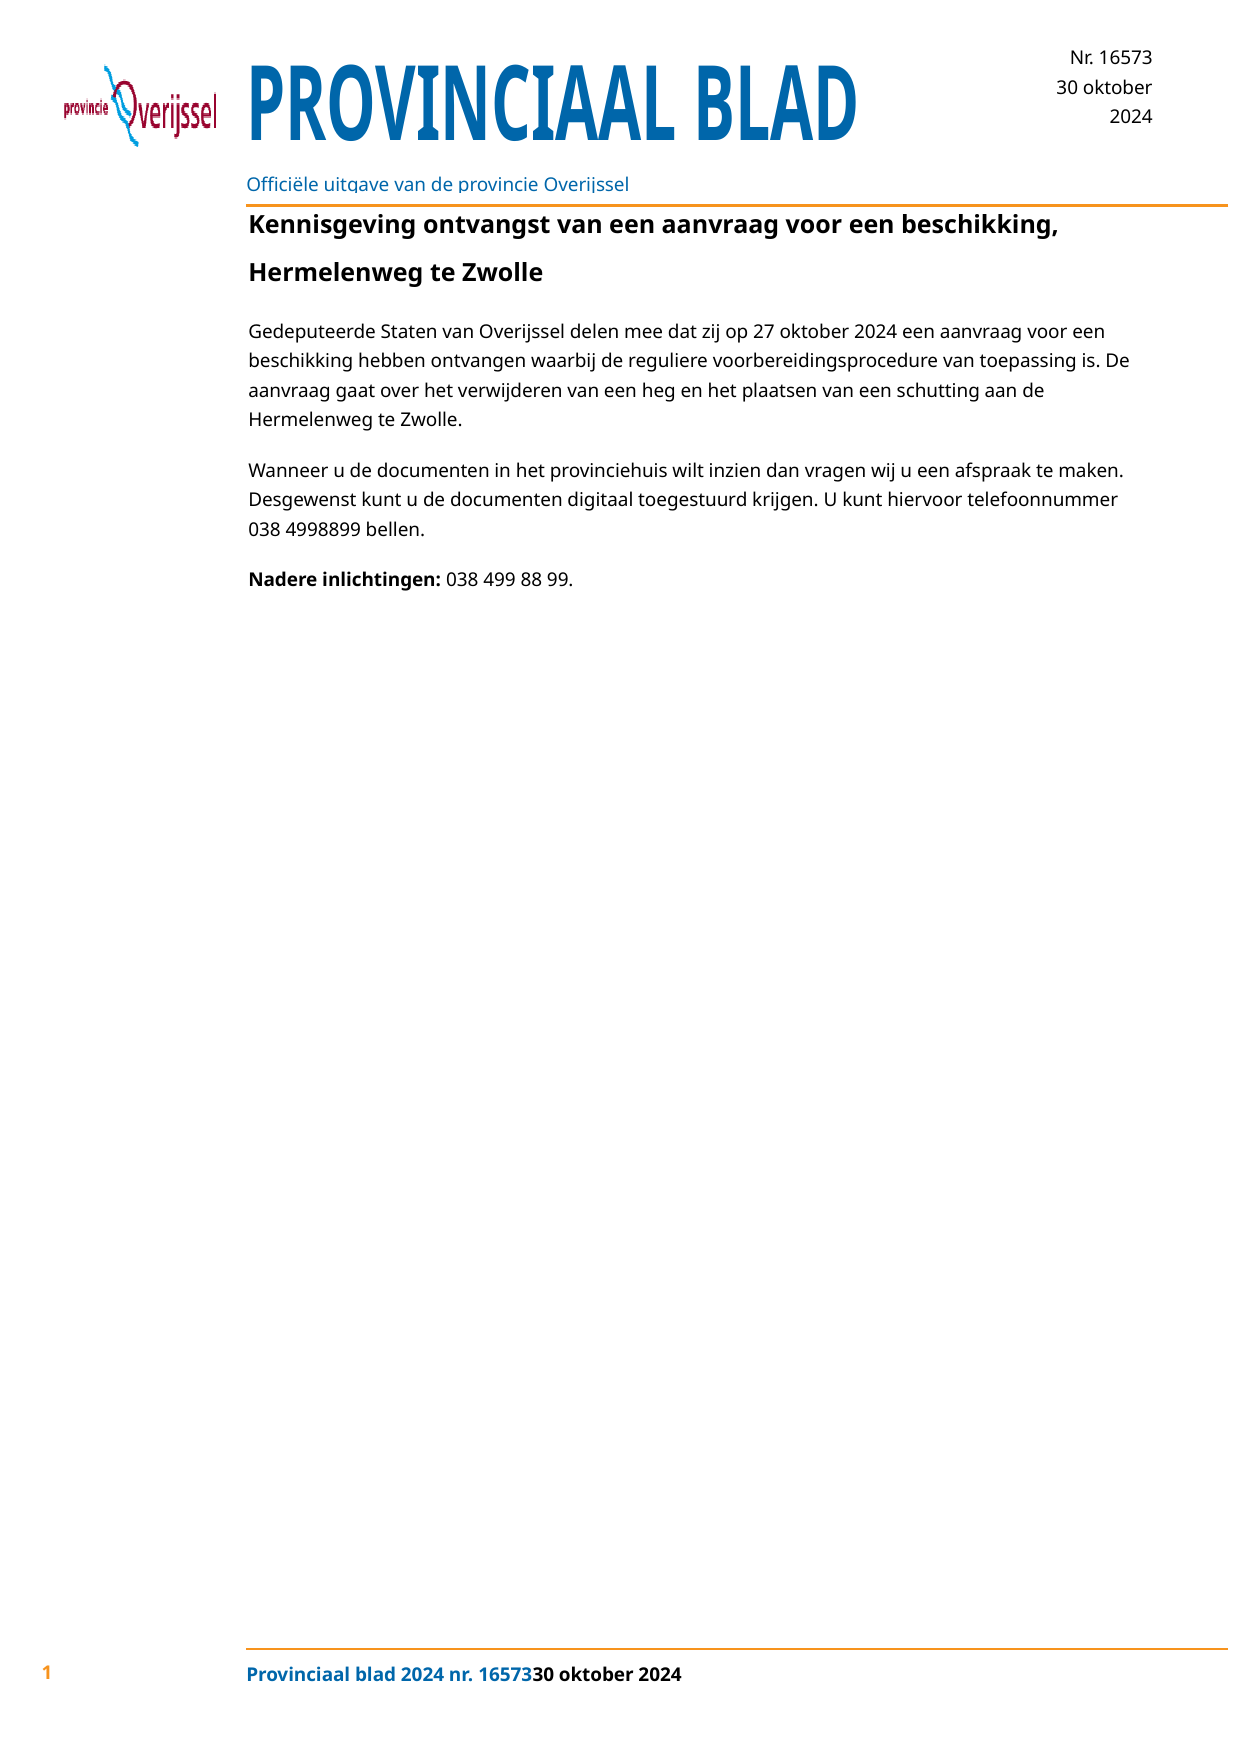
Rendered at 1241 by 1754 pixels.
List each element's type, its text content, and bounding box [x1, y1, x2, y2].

text Gedeputeerde Staten van Overijssel delen mee dat zij op 27 oktober 2024 een aanvraag voor een beschikking hebben ontvangen waarbij de reguliere voorbereidingsprocedure van toepassing is. De aanvraag gaat over het verwijderen van een heg en het plaatsen van een schutting aan de Hermelenweg te Zwolle. [248, 318, 1152, 432]
text Wanneer u de documenten in het provinciehuis wilt inzien dan vragen wij u een afspraak te maken. Desgewenst kunt u de documenten digitaal toegestuurd krijgen. U kunt hiervoor telefoonnummer 038 4998899 bellen. [248, 457, 1152, 542]
text Kennisgeving ontvangst van een aanvraag voor een beschikking, Hermelenweg te Zwolle [248, 207, 1152, 288]
text Nadere inlichtingen: 038 499 88 99. [248, 567, 1152, 592]
picture [41, 47, 231, 172]
